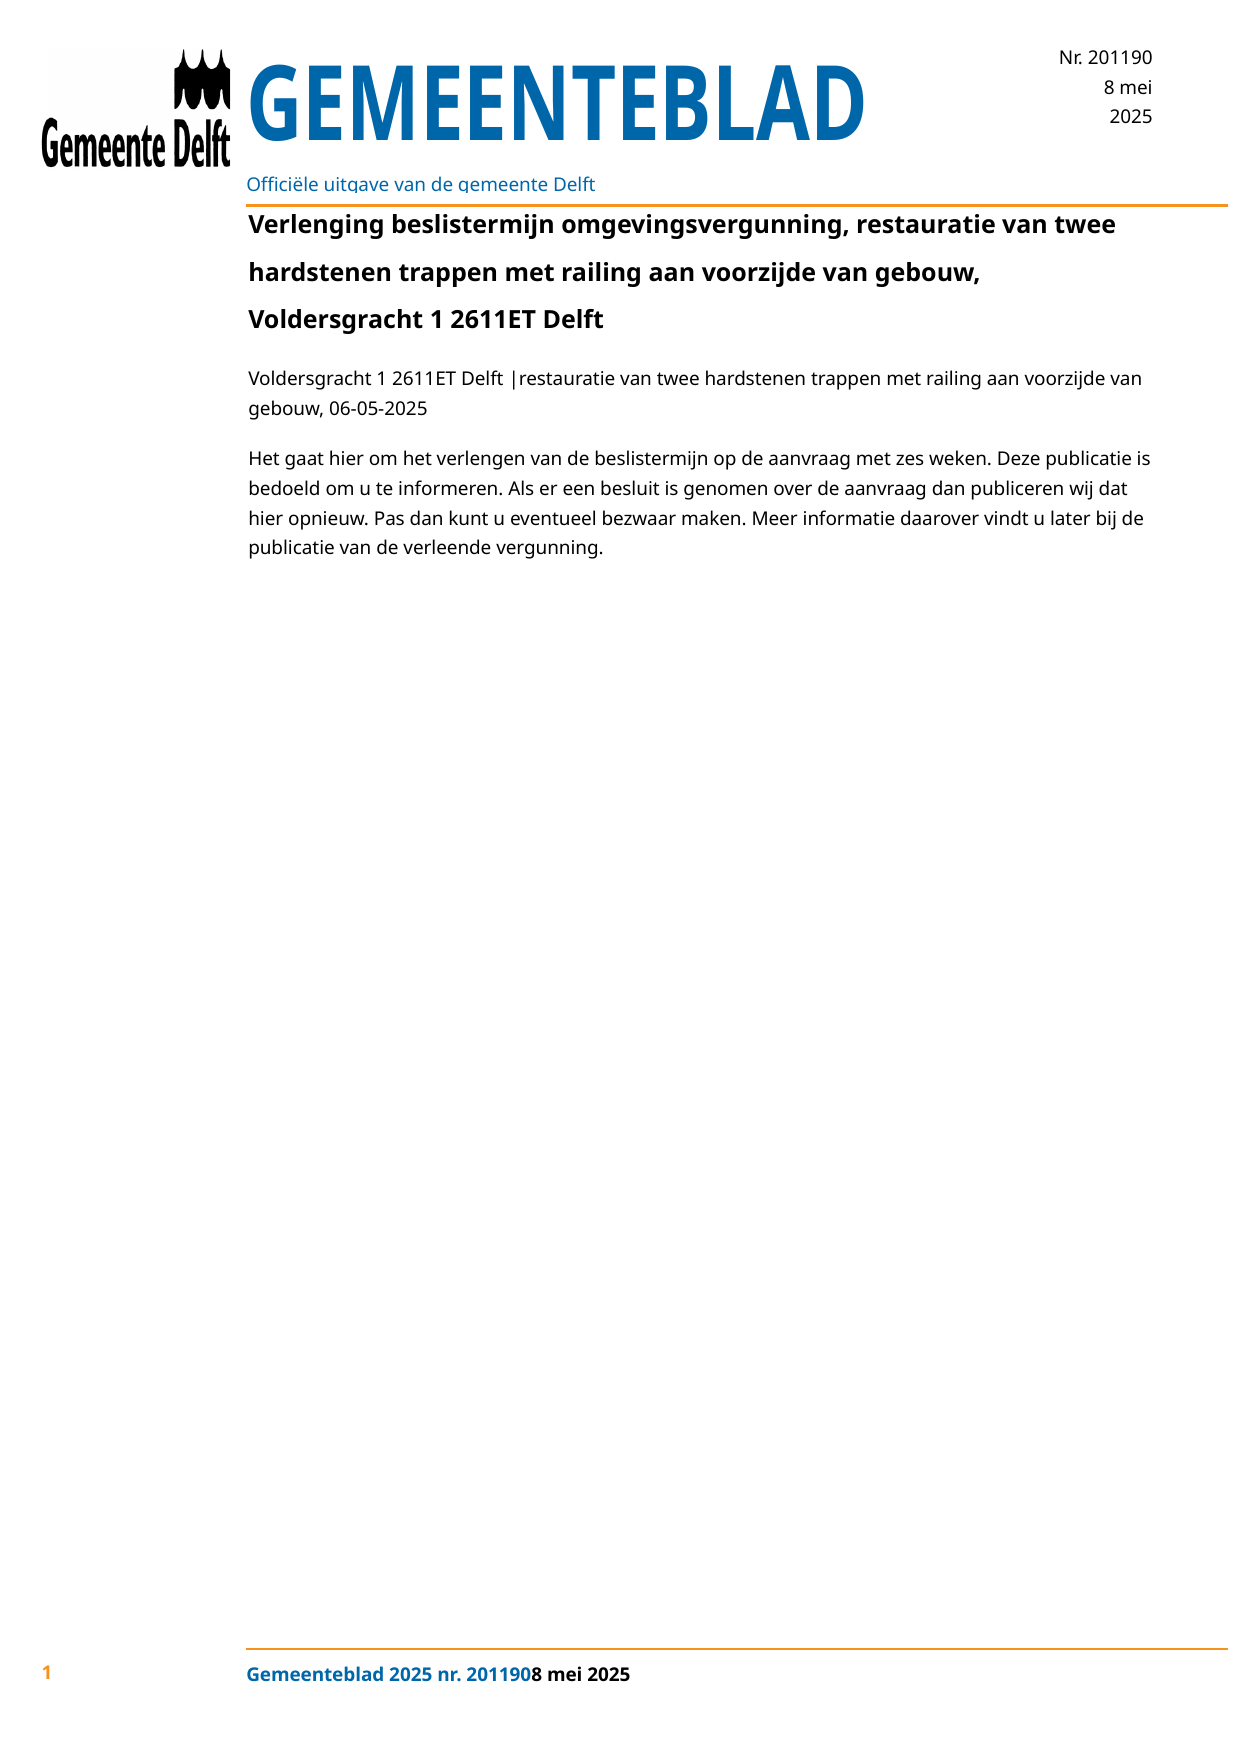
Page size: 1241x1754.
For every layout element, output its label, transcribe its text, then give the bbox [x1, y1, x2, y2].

picture [41, 47, 231, 172]
text Het gaat hier om het verlengen van de beslistermijn op de aanvraag met zes weken. Deze publicatie is bedoeld om u te informeren. Als er een besluit is genomen over de aanvraag dan publiceren wij dat hier opnieuw. Pas dan kunt u eventueel bezwaar maken. Meer informatie daarover vindt u later bij de publicatie van de verleende vergunning. [248, 446, 1152, 560]
text Verlenging beslistermijn omgevingsvergunning, restauratie van twee hardstenen trappen met railing aan voorzijde van gebouw, Voldersgracht 1 2611ET Delft [248, 207, 1152, 336]
text Voldersgracht 1 2611ET Delft |restauratie van twee hardstenen trappen met railing aan voorzijde van gebouw, 06-05-2025 [248, 366, 1152, 421]
